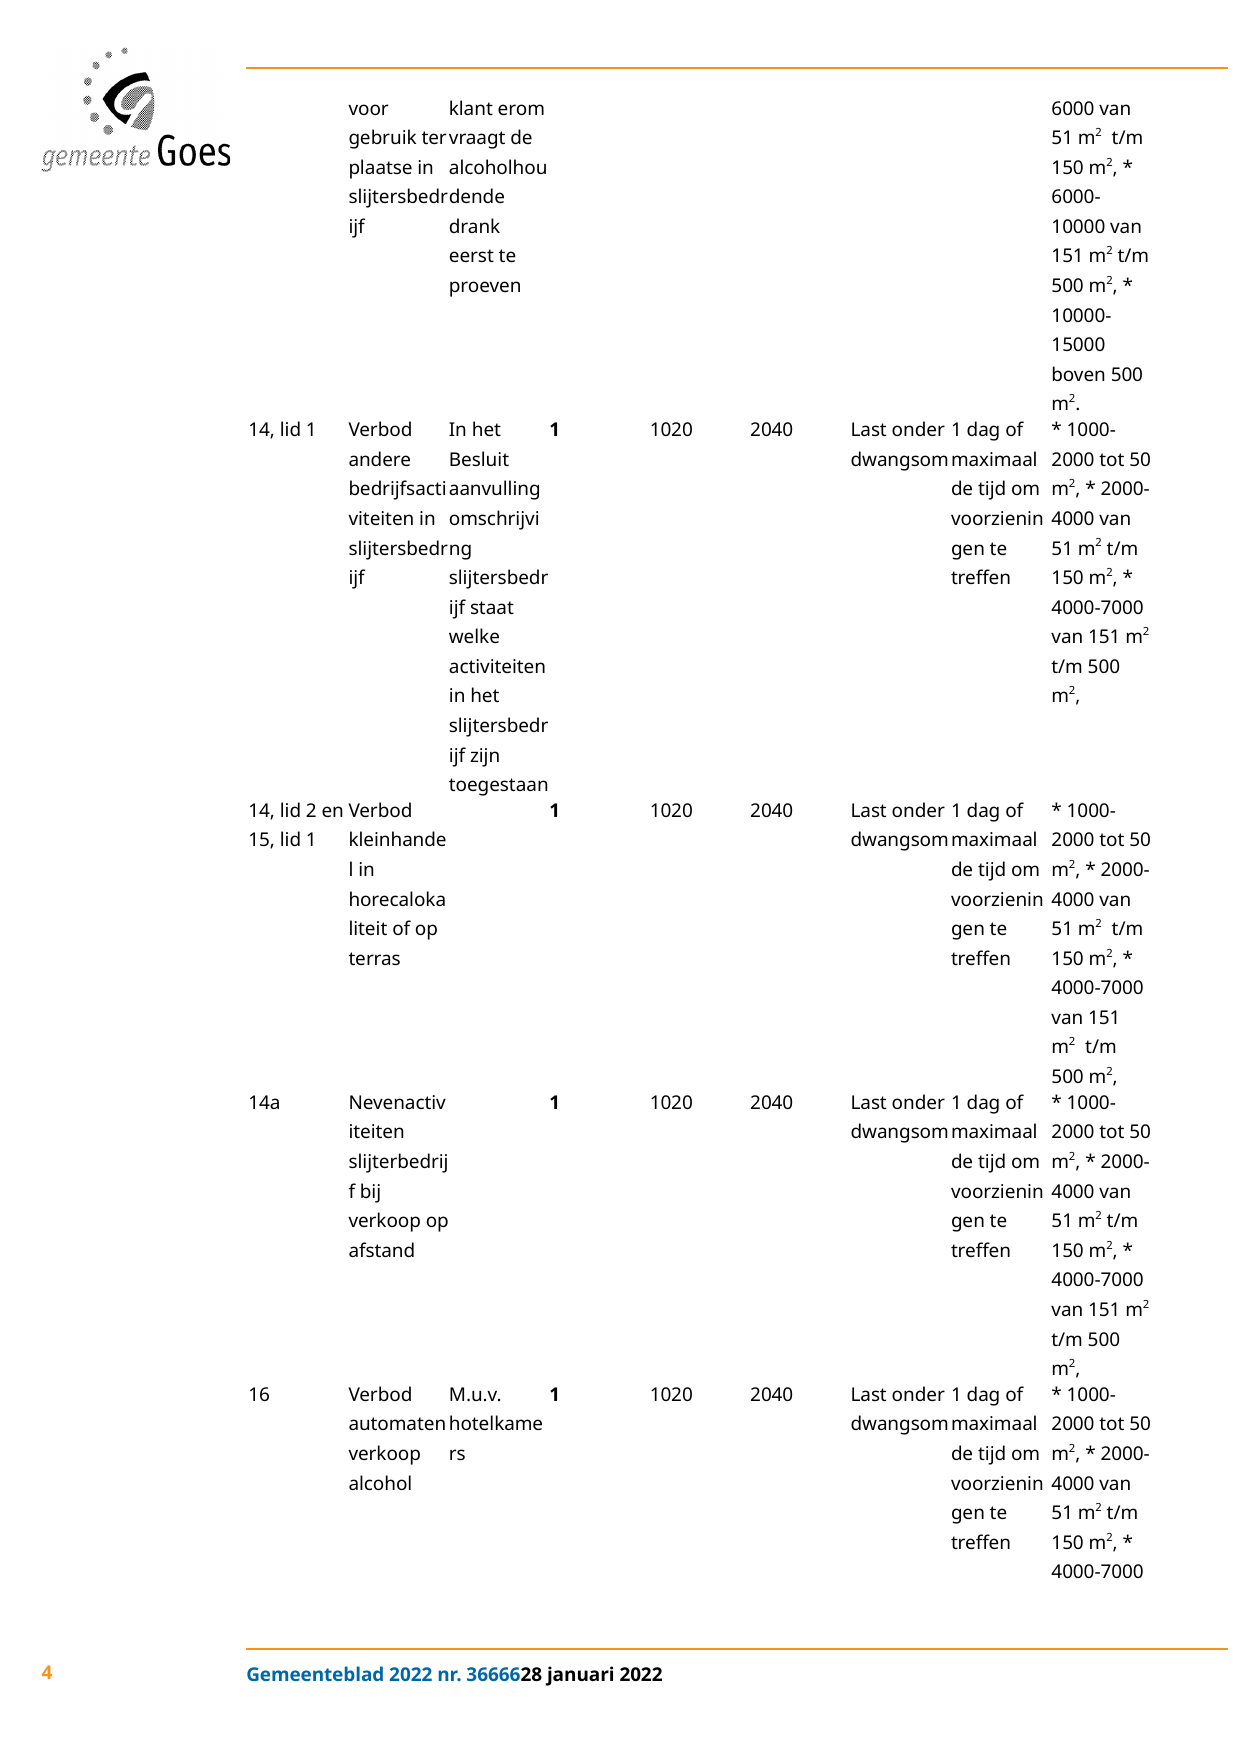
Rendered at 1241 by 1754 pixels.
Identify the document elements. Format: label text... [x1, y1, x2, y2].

table_cell * 1000-2000 tot 50 m2, * 2000-4000 van 51 m2 t/m 150 m2, * 4000-7000 van 151 m2 t/m 500 m2, [1051, 416, 1152, 797]
table_cell [951, 95, 1051, 416]
table_cell [650, 95, 750, 416]
table_cell 2040 [750, 1089, 850, 1381]
table_cell Last onder dwangsom [850, 797, 951, 1089]
table_cell 1 dag of maximaal de tijd om voorzieningen te treffen [951, 1089, 1051, 1381]
table_cell voor gebruik ter plaatse in slijtersbedrijf [348, 95, 449, 416]
table_cell Verbod kleinhandel in horecalokaliteit of op terras [348, 797, 449, 1089]
table_cell Nevenactiviteiten slijterbedrijf bij verkoop op afstand [348, 1089, 449, 1381]
table_cell * 1000-2000 tot 50 m2, * 2000-4000 van 51 m2 t/m 150 m2, * 4000-7000 van 151 m2 t/m 500 m2, [1051, 797, 1152, 1089]
table_cell 1 dag of maximaal de tijd om voorzieningen te treffen [951, 797, 1051, 1089]
table_cell [449, 1089, 549, 1381]
table_cell 1020 [650, 416, 750, 797]
table_cell 2040 [750, 416, 850, 797]
table_cell Last onder dwangsom [850, 1089, 951, 1381]
table_cell 1 [549, 1381, 649, 1584]
table_cell 16 [248, 1381, 348, 1584]
picture [41, 47, 231, 172]
table_cell 2040 [750, 797, 850, 1089]
table_cell [449, 797, 549, 1089]
table_cell 6000 van 51 m2 t/m 150 m2, * 6000-10000 van 151 m2 t/m 500 m2, * 10000-15000 boven 500 m2. [1051, 95, 1152, 416]
table_cell 1020 [650, 1381, 750, 1584]
table_cell 1 [549, 1089, 649, 1381]
table_cell klant erom vraagt de alcoholhoudende drank eerst te proeven [449, 95, 549, 416]
table_cell [750, 95, 850, 416]
table_cell 1 [549, 416, 649, 797]
table_cell 14, lid 1 [248, 416, 348, 797]
table_cell * 1000-2000 tot 50 m2, * 2000-4000 van 51 m2 t/m 150 m2, * 4000-7000 [1051, 1381, 1152, 1584]
table_cell M.u.v. hotelkamers [449, 1381, 549, 1584]
table_cell 1 [549, 797, 649, 1089]
table_cell Last onder dwangsom [850, 1381, 951, 1584]
table_cell 1 dag of maximaal de tijd om voorzieningen te treffen [951, 416, 1051, 797]
table_cell 14a [248, 1089, 348, 1381]
table_cell [850, 95, 951, 416]
table_cell 2040 [750, 1381, 850, 1584]
table_cell [549, 95, 649, 416]
table_cell 1020 [650, 797, 750, 1089]
table_cell Verbod andere bedrijfsactiviteiten in slijtersbedrijf [348, 416, 449, 797]
table_cell Last onder dwangsom [850, 416, 951, 797]
table_cell 1020 [650, 1089, 750, 1381]
table_cell 14, lid 2 en 15, lid 1 [248, 797, 348, 1089]
table_cell In het Besluit aanvulling omschrijving slijtersbedrijf staat welke activiteiten in het slijtersbedrijf zijn toegestaan [449, 416, 549, 797]
table_cell [248, 95, 348, 416]
table_cell * 1000-2000 tot 50 m2, * 2000-4000 van 51 m2 t/m 150 m2, * 4000-7000 van 151 m2 t/m 500 m2, [1051, 1089, 1152, 1381]
table_cell 1 dag of maximaal de tijd om voorzieningen te treffen [951, 1381, 1051, 1584]
table_cell Verbod automatenverkoop alcohol [348, 1381, 449, 1584]
